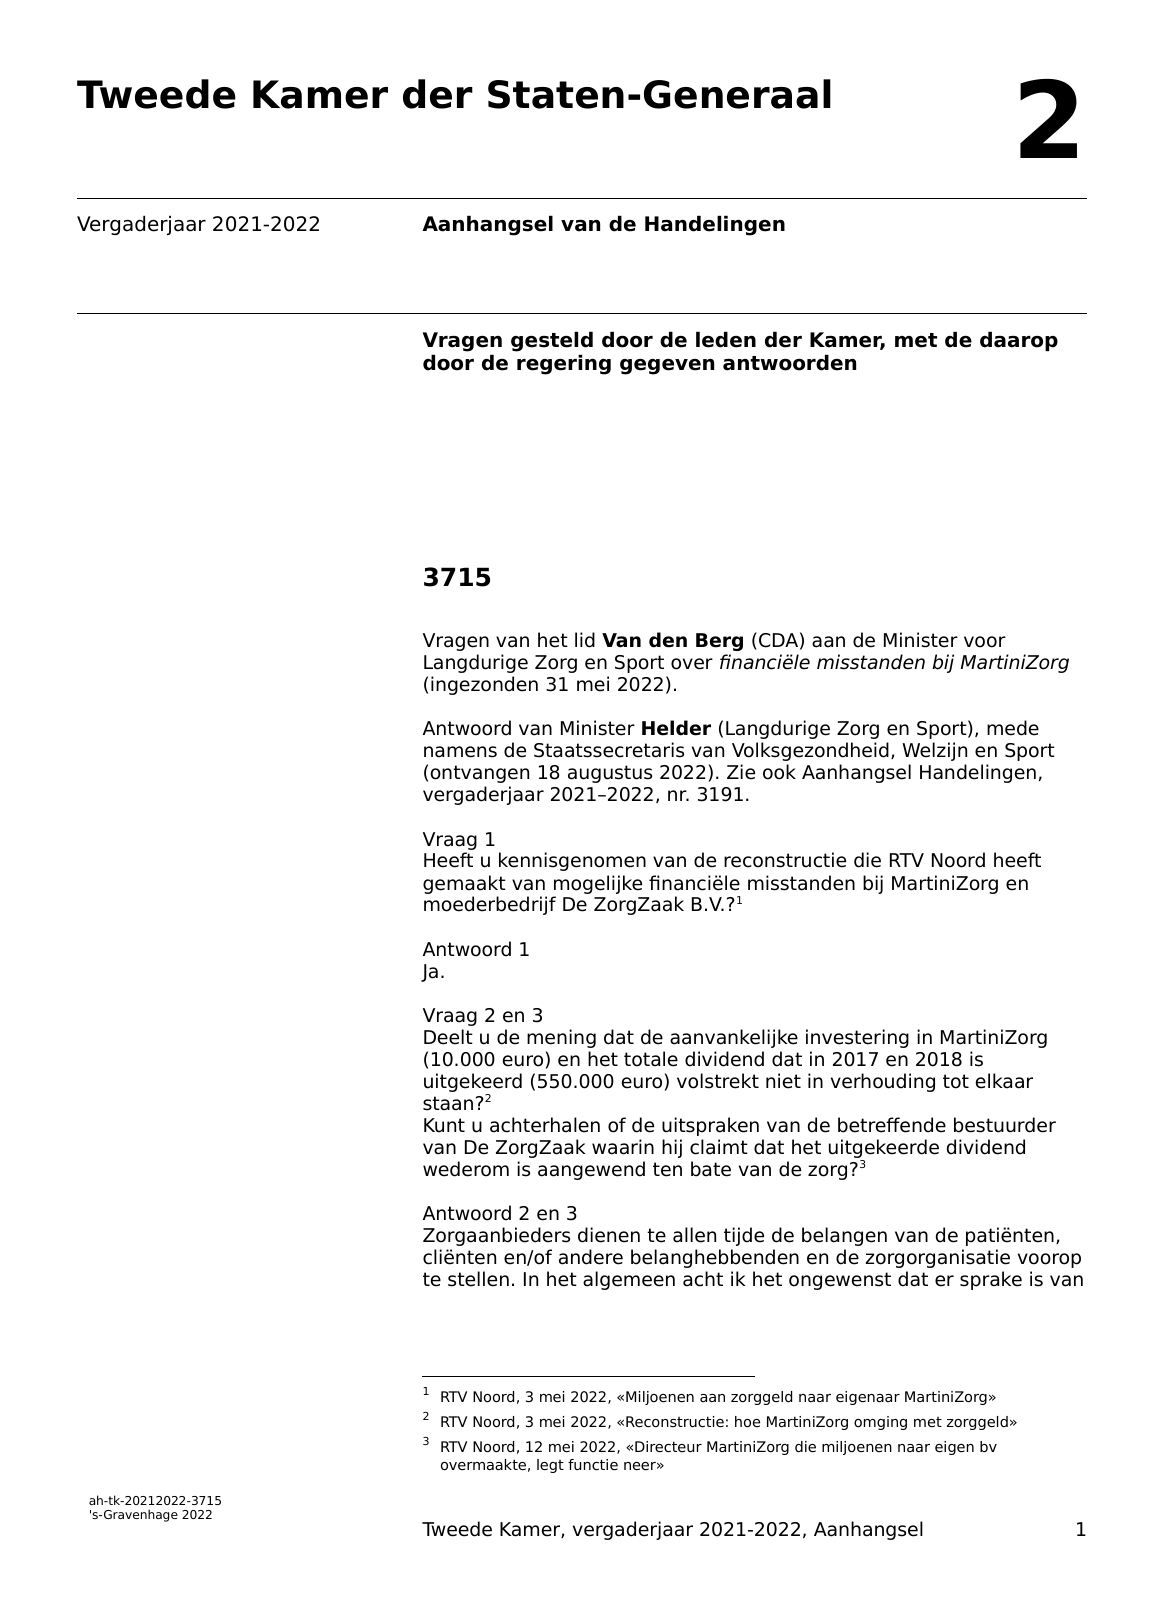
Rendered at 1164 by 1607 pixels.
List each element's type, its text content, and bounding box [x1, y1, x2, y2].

text 's-Gravenhage 2022 [88, 1508, 323, 1522]
text RTV Noord, 3 mei 2022, «Miljoenen aan zorggeld naar eigenaar MartiniZorg» [422, 1385, 1087, 1407]
text ah-tk-20212022-3715 [88, 1494, 323, 1508]
text Deelt u de mening dat de aanvankelijke investering in MartiniZorg (10.000 euro) en het totale dividend dat in 2017 en 2018 is uitgekeerd (550.000 euro) volstrekt niet in verhouding tot elkaar staan? [422, 1027, 1087, 1114]
table_header 2 [886, 59, 1087, 198]
table_cell [77, 314, 422, 375]
text Antwoord 2 en 3 [422, 1203, 1087, 1225]
text Kunt u achterhalen of de uitspraken van de betreffende bestuurder van De ZorgZaak waarin hij claimt dat het uitgekeerde dividend wederom is aangewend ten bate van de zorg? [422, 1114, 1087, 1181]
text Vraag 2 en 3 [422, 1005, 1087, 1027]
text Antwoord 1 [422, 938, 1087, 961]
text RTV Noord, 3 mei 2022, «Reconstructie: hoe MartiniZorg omging met zorggeld» [422, 1410, 1087, 1432]
text Zorgaanbieders dienen te allen tijde de belangen van de patiënten, cliënten en/of andere belanghebbenden en de zorgorganisatie voorop te stellen. In het algemeen acht ik het ongewenst dat er sprake is van [422, 1225, 1087, 1291]
text Vraag 1 [422, 828, 1087, 850]
text Ja. [422, 961, 1087, 982]
table_cell Vergaderjaar 2021-2022 [77, 199, 422, 313]
text 3715 [422, 563, 1087, 592]
table_cell Aanhangsel van de Handelingen [422, 199, 1087, 313]
table_header Tweede Kamer der Staten-Generaal [77, 59, 886, 198]
text Heeft u kennisgenomen van de reconstructie die RTV Noord heeft gemaakt van mogelijke financiële misstanden bij MartiniZorg en moederbedrijf De ZorgZaak B.V.? [422, 850, 1087, 916]
text Vragen van het lid Van den Berg (CDA) aan de Minister voor Langdurige Zorg en Sport over financiële misstanden bij MartiniZorg (ingezonden 31 mei 2022). [422, 630, 1087, 696]
table_cell Vragen gesteld door de leden der Kamer, met de daarop door de regering gegeven antwoorden [422, 314, 1087, 375]
text Antwoord van Minister Helder (Langdurige Zorg en Sport), mede namens de Staatssecretaris van Volksgezondheid, Welzijn en Sport (ontvangen 18 augustus 2022). Zie ook Aanhangsel Handelingen, vergaderjaar 2021–2022, nr. 3191. [422, 718, 1087, 806]
text RTV Noord, 12 mei 2022, «Directeur MartiniZorg die miljoenen naar eigen bv overmaakte, legt functie neer» [422, 1435, 1087, 1474]
